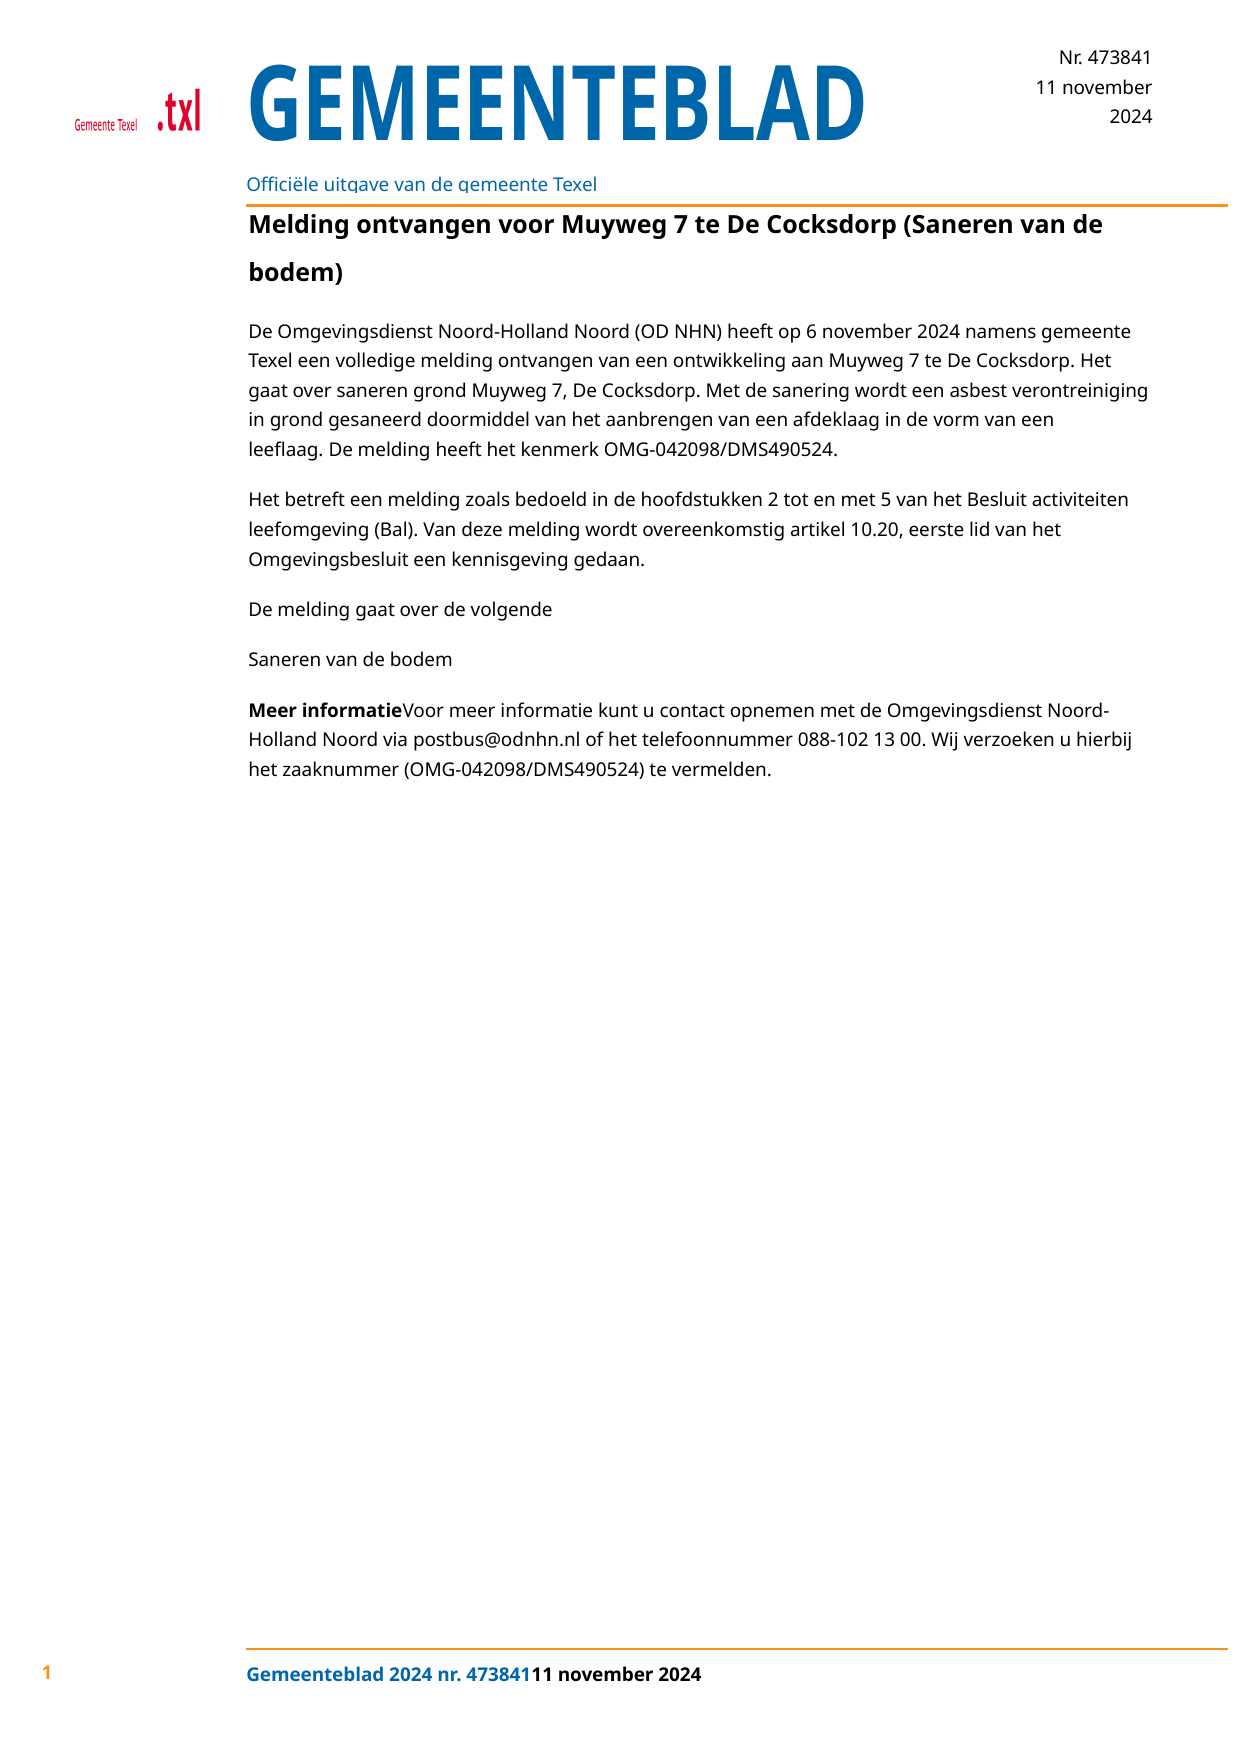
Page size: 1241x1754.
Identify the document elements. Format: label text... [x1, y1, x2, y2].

text Saneren van de bodem [248, 647, 1152, 672]
text Melding ontvangen voor Muyweg 7 te De Cocksdorp (Saneren van de bodem) [248, 207, 1152, 288]
text De melding gaat over de volgende [248, 596, 1152, 622]
text Meer informatieVoor meer informatie kunt u contact opnemen met de Omgevingsdienst Noord-Holland Noord via postbus@odnhn.nl of het telefoonnummer 088-102 13 00. Wij verzoeken u hierbij het zaaknummer (OMG-042098/DMS490524) te vermelden. [248, 697, 1152, 782]
text De Omgevingsdienst Noord-Holland Noord (OD NHN) heeft op 6 november 2024 namens gemeente Texel een volledige melding ontvangen van een ontwikkeling aan Muyweg 7 te De Cocksdorp. Het gaat over saneren grond Muyweg 7, De Cocksdorp. Met de sanering wordt een asbest verontreiniging in grond gesaneerd doormiddel van het aanbrengen van een afdeklaag in de vorm van een leeflaag. De melding heeft het kenmerk OMG-042098/DMS490524. [248, 318, 1152, 462]
text Het betreft een melding zoals bedoeld in de hoofdstukken 2 tot en met 5 van het Besluit activiteiten leefomgeving (Bal). Van deze melding wordt overeenkomstig artikel 10.20, eerste lid van het Omgevingsbesluit een kennisgeving gedaan. [248, 487, 1152, 572]
picture [41, 47, 231, 172]
